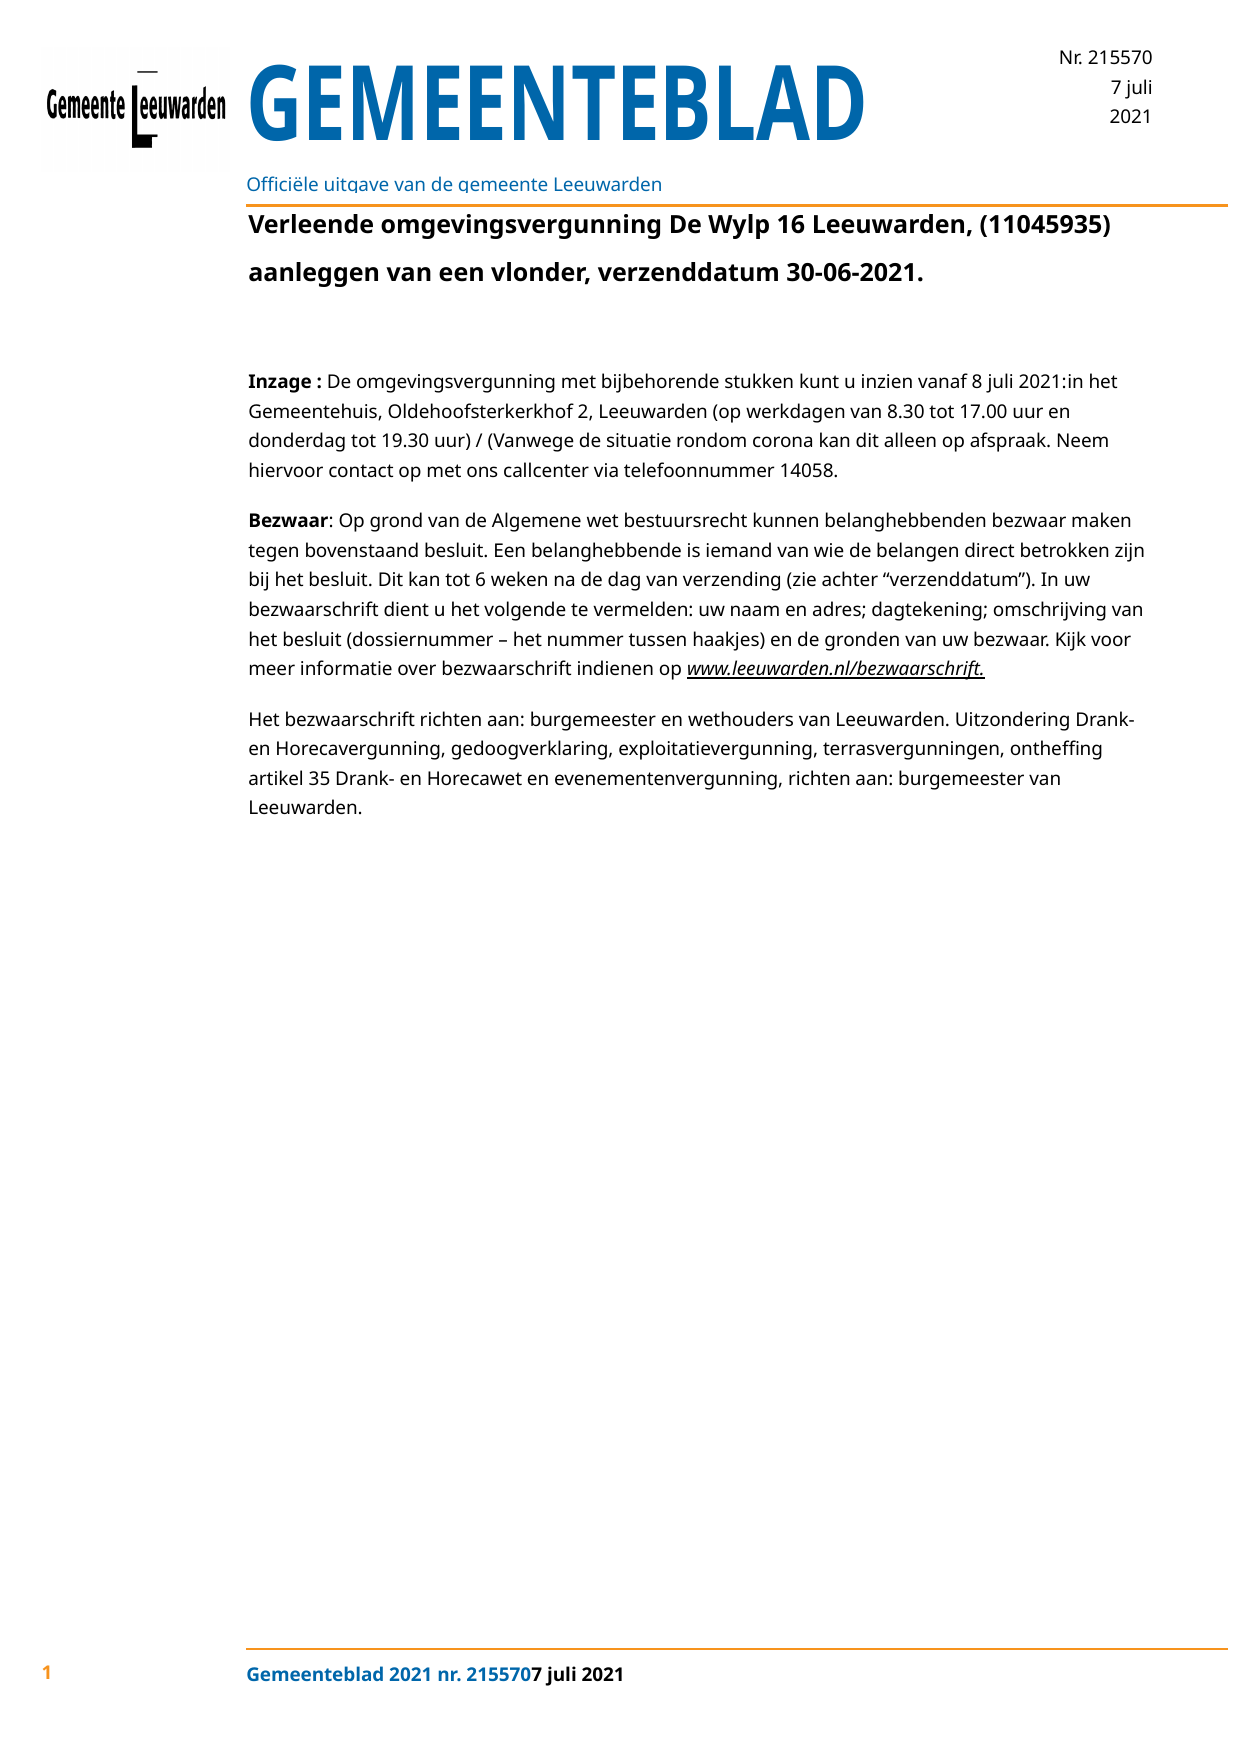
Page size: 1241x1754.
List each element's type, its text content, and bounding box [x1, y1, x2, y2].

text Het bezwaarschrift richten aan: burgemeester en wethouders van Leeuwarden. Uitzondering Drank- en Horecavergunning, gedoogverklaring, exploitatievergunning, terrasvergunningen, ontheffing artikel 35 Drank- en Horecawet en evenementenvergunning, richten aan: burgemeester van Leeuwarden. [248, 706, 1152, 820]
text Bezwaar: Op grond van de Algemene wet bestuursrecht kunnen belanghebbenden bezwaar maken tegen bovenstaand besluit. Een belanghebbende is iemand van wie de belangen direct betrokken zijn bij het besluit. Dit kan tot 6 weken na de dag van verzending (zie achter “verzenddatum”). In uw bezwaarschrift dient u het volgende te vermelden: uw naam en adres; dagtekening; omschrijving van het besluit (dossiernummer – het nummer tussen haakjes) en de gronden van uw bezwaar. Kijk voor meer informatie over bezwaarschrift indienen op www.leeuwarden.nl/bezwaarschrift. [248, 507, 1152, 681]
picture [41, 47, 231, 172]
text Inzage : De omgevingsvergunning met bijbehorende stukken kunt u inzien vanaf 8 juli 2021:in het Gemeentehuis, Oldehoofsterkerkhof 2, Leeuwarden (op werkdagen van 8.30 tot 17.00 uur en donderdag tot 19.30 uur) / (Vanwege de situatie rondom corona kan dit alleen op afspraak. Neem hiervoor contact op met ons callcenter via telefoonnummer 14058. [248, 368, 1152, 483]
text Verleende omgevingsvergunning De Wylp 16 Leeuwarden, (11045935) aanleggen van een vlonder, verzenddatum 30-06-2021. [248, 207, 1152, 288]
